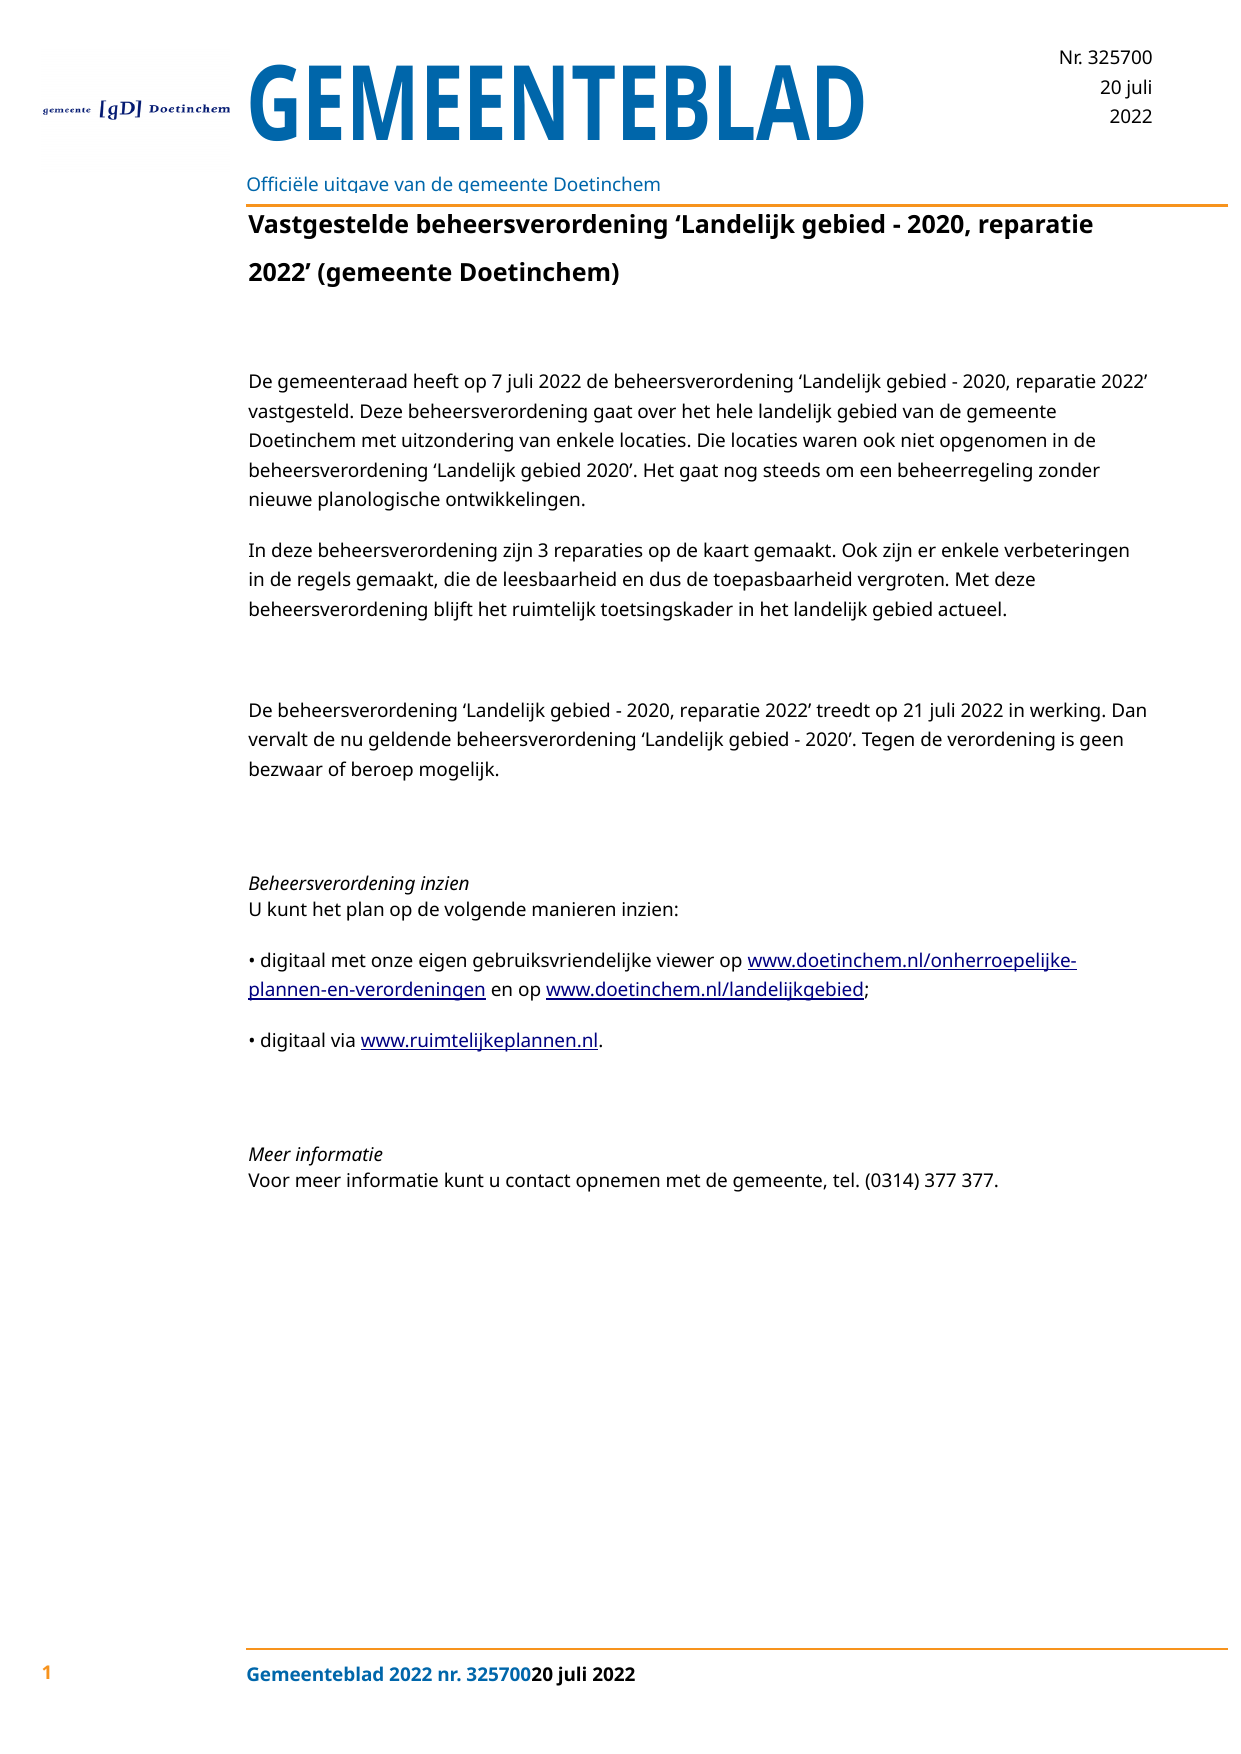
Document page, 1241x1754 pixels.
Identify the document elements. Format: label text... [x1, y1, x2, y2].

text U kunt het plan op de volgende manieren inzien: [248, 896, 1152, 922]
text De gemeenteraad heeft op 7 juli 2022 de beheersverordening ‘Landelijk gebied - 2020, reparatie 2022’ vastgesteld. Deze beheersverordening gaat over het hele landelijk gebied van de gemeente Doetinchem met uitzondering van enkele locaties. Die locaties waren ook niet opgenomen in de beheersverordening ‘Landelijk gebied 2020’. Het gaat nog steeds om een beheerregeling zonder nieuwe planologische ontwikkelingen. [248, 368, 1152, 512]
text • digitaal met onze eigen gebruiksvriendelijke viewer op www.doetinchem.nl/onherroepelijke-plannen-en-verordeningen en op www.doetinchem.nl/landelijkgebied; [248, 947, 1152, 1002]
text Meer informatie [248, 1141, 1152, 1167]
text Voor meer informatie kunt u contact opnemen met de gemeente, tel. (0314) 377 377. [248, 1167, 1152, 1193]
text In deze beheersverordening zijn 3 reparaties op de kaart gemaakt. Ook zijn er enkele verbeteringen in de regels gemaakt, die de leesbaarheid en dus de toepasbaarheid vergroten. Met deze beheersverordening blijft het ruimtelijk toetsingskader in het landelijk gebied actueel. [248, 537, 1152, 622]
text • digitaal via www.ruimtelijkeplannen.nl. [248, 1027, 1152, 1052]
text Vastgestelde beheersverordening ‘Landelijk gebied - 2020, reparatie 2022’ (gemeente Doetinchem) [248, 207, 1152, 288]
picture [41, 47, 231, 172]
text Beheersverordening inzien [248, 871, 1152, 896]
text De beheersverordening ‘Landelijk gebied - 2020, reparatie 2022’ treedt op 21 juli 2022 in werking. Dan vervalt de nu geldende beheersverordening ‘Landelijk gebied - 2020’. Tegen de verordening is geen bezwaar of beroep mogelijk. [248, 697, 1152, 782]
